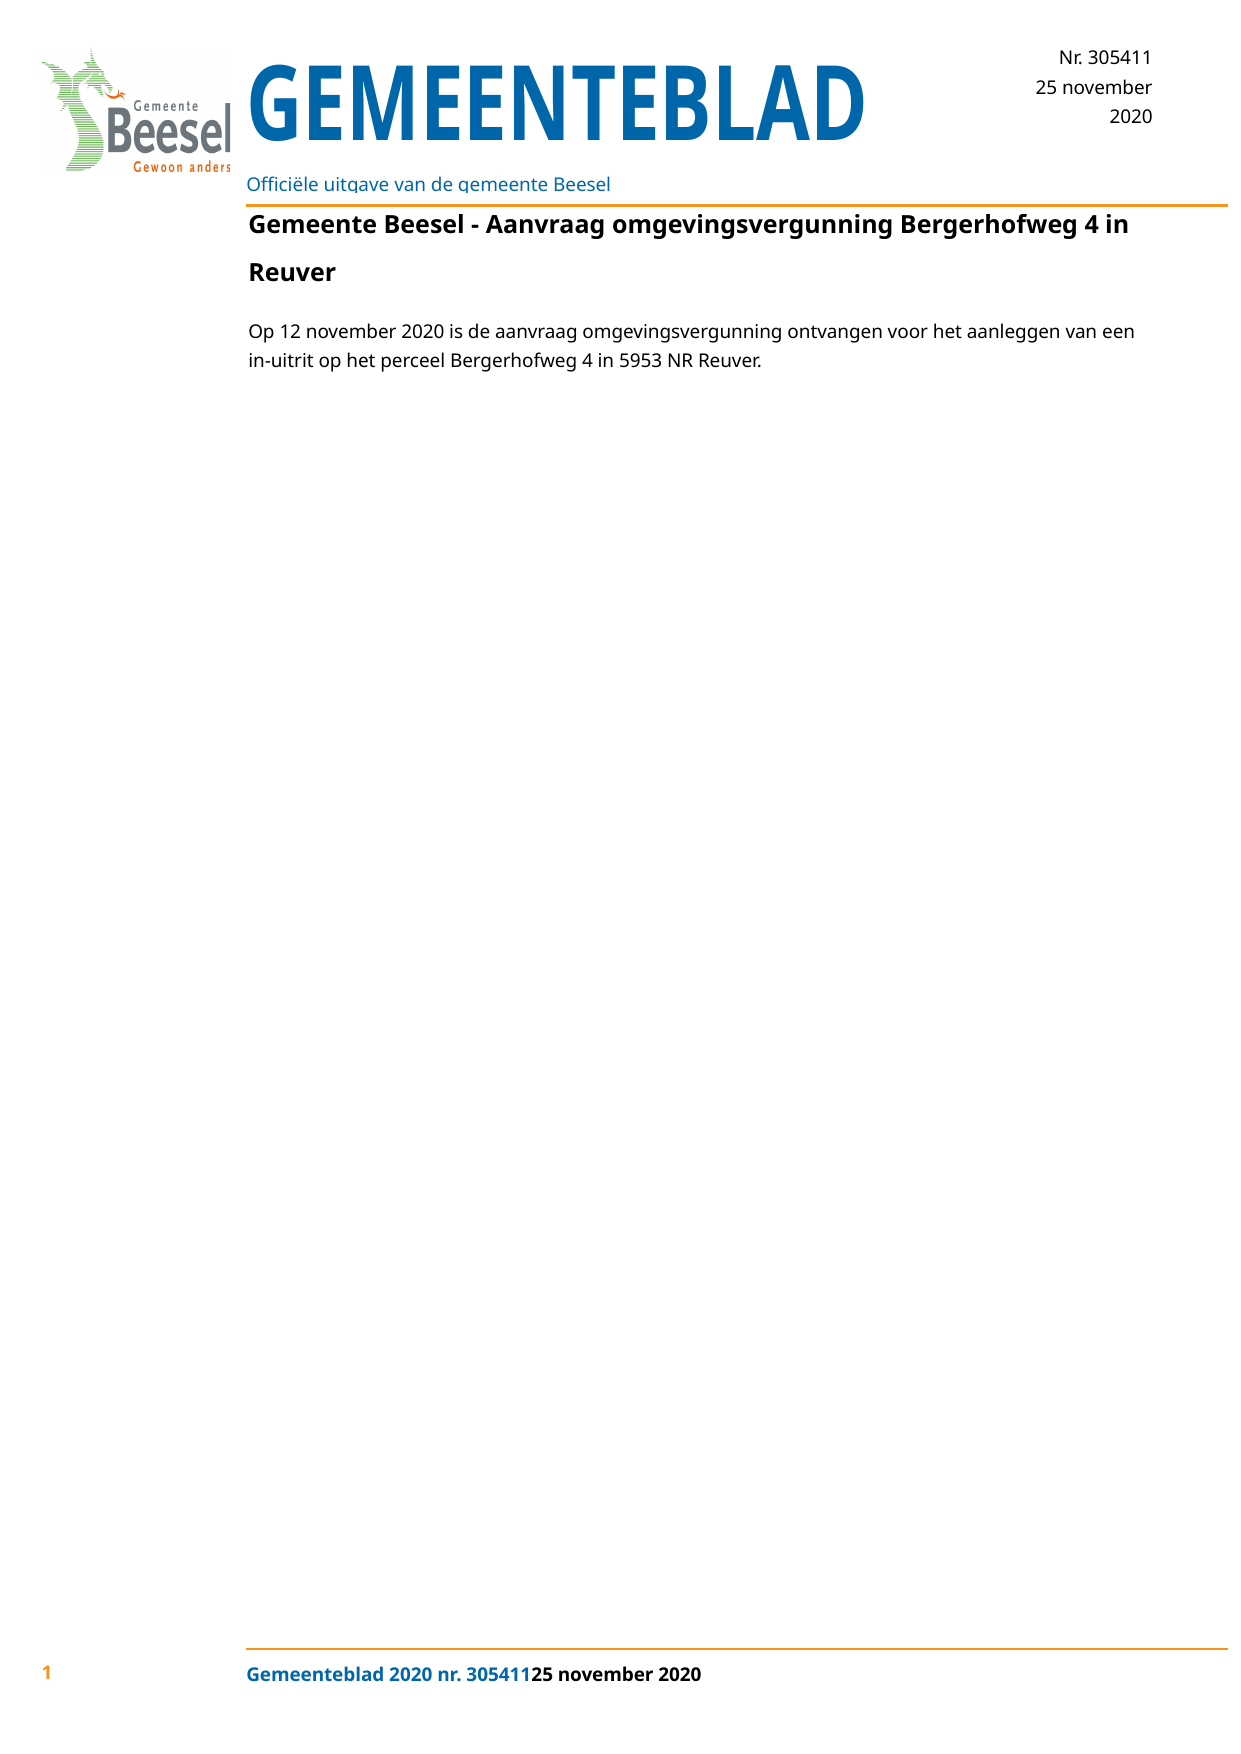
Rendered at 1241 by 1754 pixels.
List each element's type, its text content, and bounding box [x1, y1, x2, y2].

text Gemeente Beesel - Aanvraag omgevingsvergunning Bergerhofweg 4 in Reuver [248, 207, 1152, 288]
text Op 12 november 2020 is de aanvraag omgevingsvergunning ontvangen voor het aanleggen van een in-uitrit op het perceel Bergerhofweg 4 in 5953 NR Reuver. [248, 318, 1152, 373]
picture [41, 47, 231, 172]
